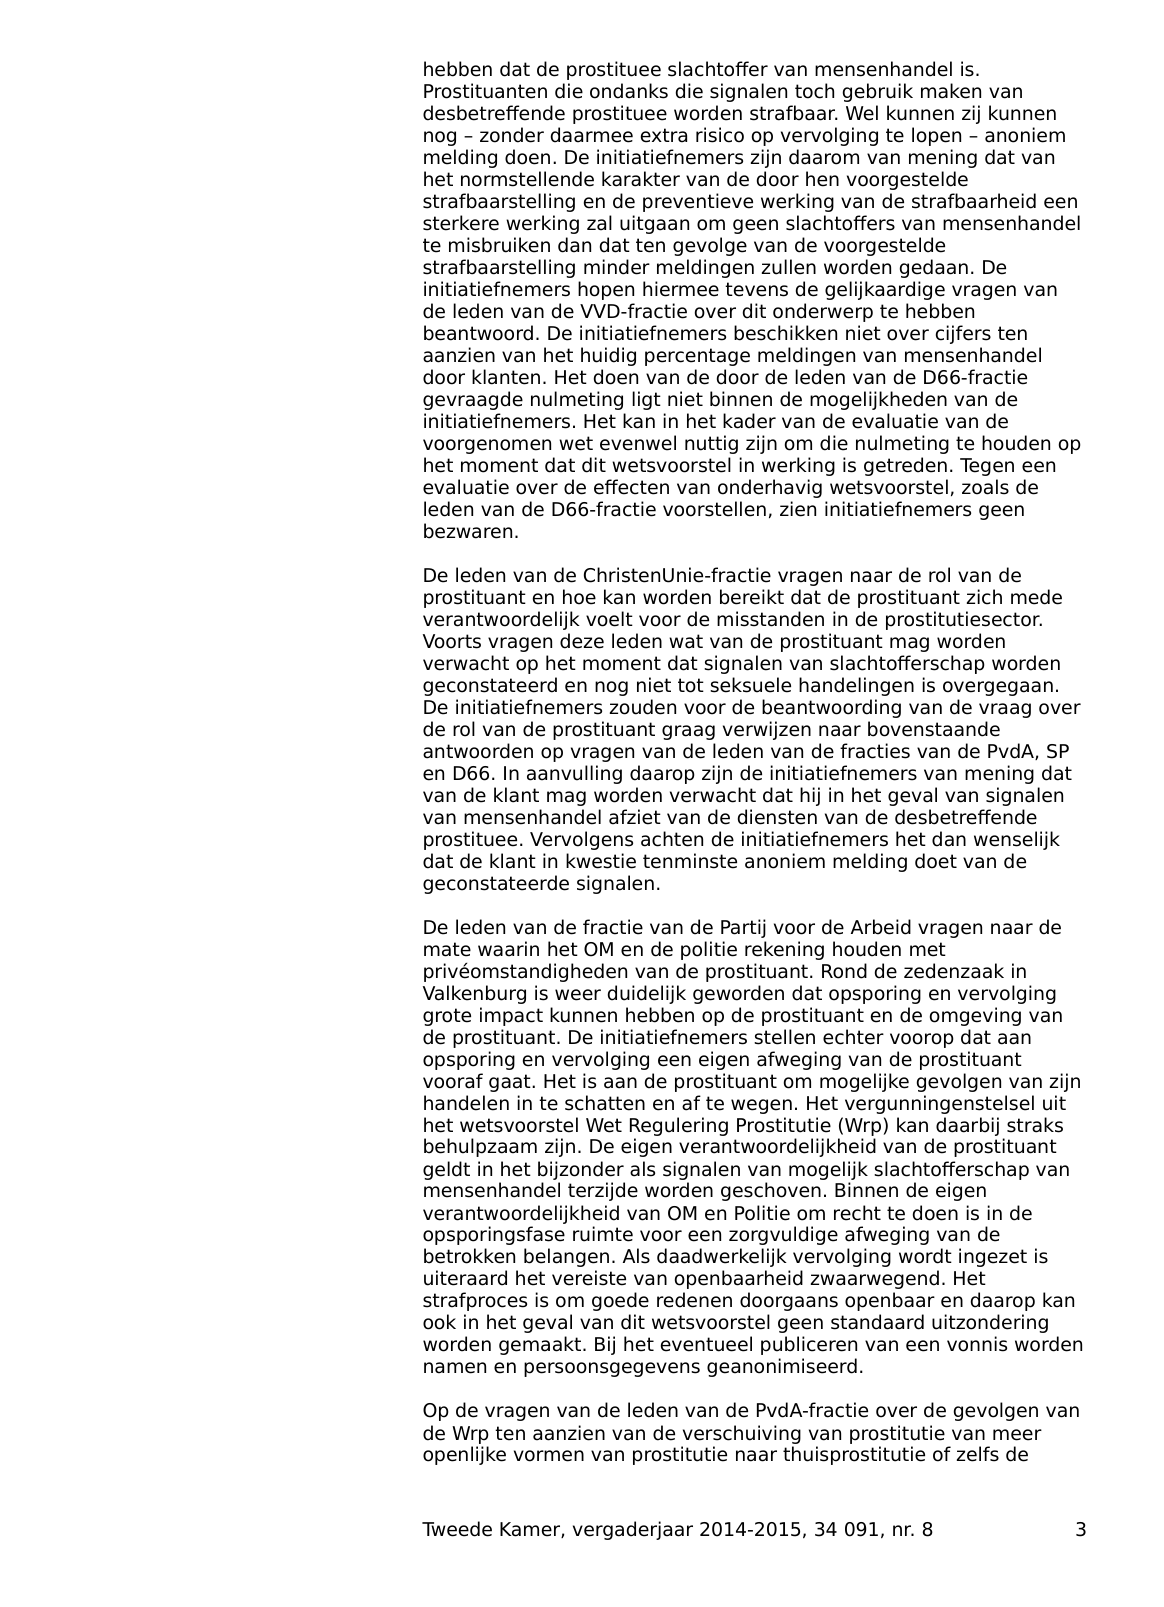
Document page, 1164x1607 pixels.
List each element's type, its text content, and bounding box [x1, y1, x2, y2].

text De leden van de ChristenUnie-fractie vragen naar de rol van de prostituant en hoe kan worden bereikt dat de prostituant zich mede verantwoordelijk voelt voor de misstanden in de prostitutiesector. Voorts vragen deze leden wat van de prostituant mag worden verwacht op het moment dat signalen van slachtofferschap worden geconstateerd en nog niet tot seksuele handelingen is overgegaan. De initiatiefnemers zouden voor de beantwoording van de vraag over de rol van de prostituant graag verwijzen naar bovenstaande antwoorden op vragen van de leden van de fracties van de PvdA, SP en D66. In aanvulling daarop zijn de initiatiefnemers van mening dat van de klant mag worden verwacht dat hij in het geval van signalen van mensenhandel afziet van de diensten van de desbetreffende prostituee. Vervolgens achten de initiatiefnemers het dan wenselijk dat de klant in kwestie tenminste anoniem melding doet van de geconstateerde signalen. [422, 565, 1087, 894]
text Op de vragen van de leden van de PvdA-fractie over de gevolgen van de Wrp ten aanzien van de verschuiving van prostitutie van meer openlijke vormen van prostitutie naar thuisprostitutie of zelfs de [422, 1400, 1087, 1466]
text De leden van de fractie van de Partij voor de Arbeid vragen naar de mate waarin het OM en de politie rekening houden met privéomstandigheden van de prostituant. Rond de zedenzaak in Valkenburg is weer duidelijk geworden dat opsporing en vervolging grote impact kunnen hebben op de prostituant en de omgeving van de prostituant. De initiatiefnemers stellen echter voorop dat aan opsporing en vervolging een eigen afweging van de prostituant vooraf gaat. Het is aan de prostituant om mogelijke gevolgen van zijn handelen in te schatten en af te wegen. Het vergunningenstelsel uit het wetsvoorstel Wet Regulering Prostitutie (Wrp) kan daarbij straks behulpzaam zijn. De eigen verantwoordelijkheid van de prostituant geldt in het bijzonder als signalen van mogelijk slachtofferschap van mensenhandel terzijde worden geschoven. Binnen de eigen verantwoordelijkheid van OM en Politie om recht te doen is in de opsporingsfase ruimte voor een zorgvuldige afweging van de betrokken belangen. Als daadwerkelijk vervolging wordt ingezet is uiteraard het vereiste van openbaarheid zwaarwegend. Het strafproces is om goede redenen doorgaans openbaar en daarop kan ook in het geval van dit wetsvoorstel geen standaard uitzondering worden gemaakt. Bij het eventueel publiceren van een vonnis worden namen en persoonsgegevens geanonimiseerd. [422, 917, 1087, 1378]
text hebben dat de prostituee slachtoffer van mensenhandel is. Prostituanten die ondanks die signalen toch gebruik maken van desbetreffende prostituee worden strafbaar. Wel kunnen zij kunnen nog – zonder daarmee extra risico op vervolging te lopen – anoniem melding doen. De initiatiefnemers zijn daarom van mening dat van het normstellende karakter van de door hen voorgestelde strafbaarstelling en de preventieve werking van de strafbaarheid een sterkere werking zal uitgaan om geen slachtoffers van mensenhandel te misbruiken dan dat ten gevolge van de voorgestelde strafbaarstelling minder meldingen zullen worden gedaan. De initiatiefnemers hopen hiermee tevens de gelijkaardige vragen van de leden van de VVD-fractie over dit onderwerp te hebben beantwoord. De initiatiefnemers beschikken niet over cijfers ten aanzien van het huidig percentage meldingen van mensenhandel door klanten. Het doen van de door de leden van de D66-fractie gevraagde nulmeting ligt niet binnen de mogelijkheden van de initiatiefnemers. Het kan in het kader van de evaluatie van de voorgenomen wet evenwel nuttig zijn om die nulmeting te houden op het moment dat dit wetsvoorstel in werking is getreden. Tegen een evaluatie over de effecten van onderhavig wetsvoorstel, zoals de leden van de D66-fractie voorstellen, zien initiatiefnemers geen bezwaren. [422, 59, 1087, 543]
